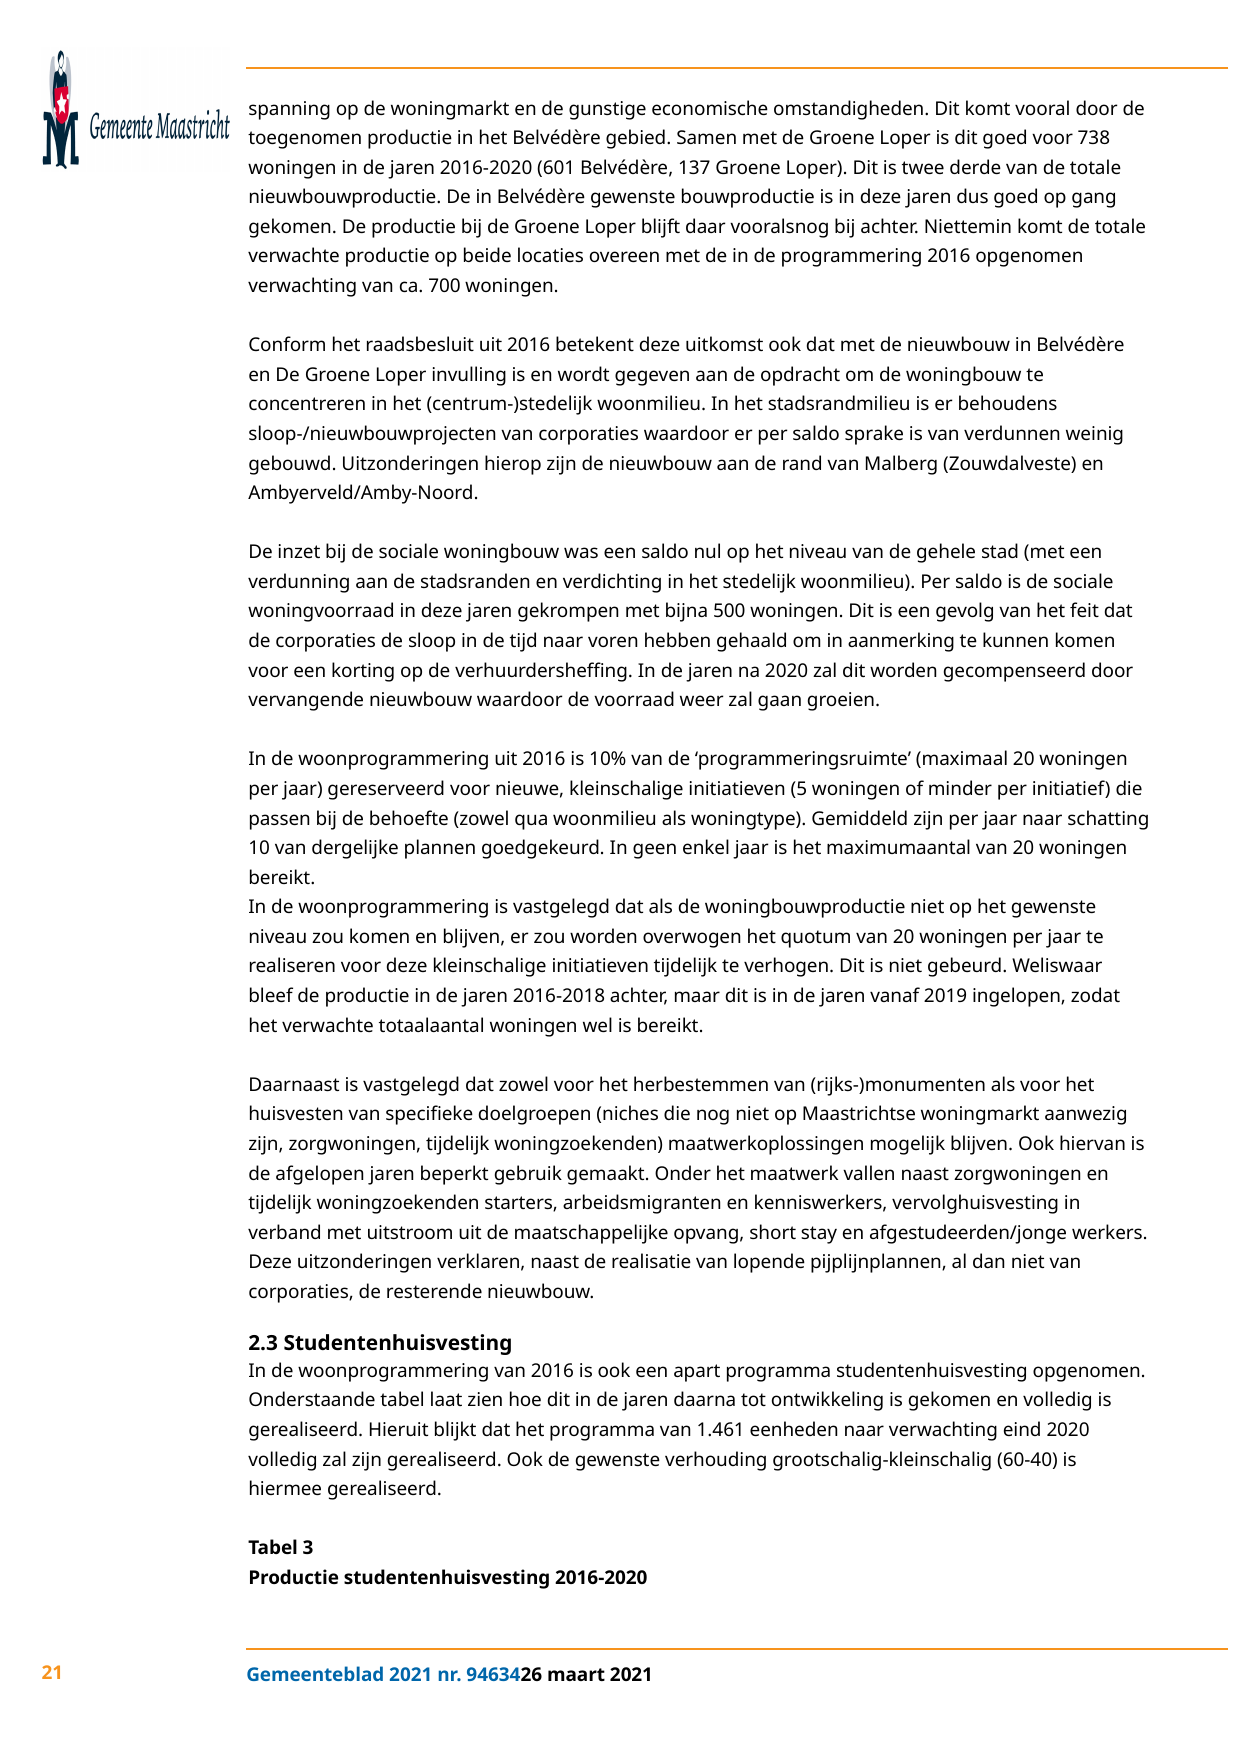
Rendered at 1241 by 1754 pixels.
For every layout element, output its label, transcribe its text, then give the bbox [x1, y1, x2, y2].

text 2.3 Studentenhuisvesting [248, 1328, 1152, 1357]
text De inzet bij de sociale woningbouw was een saldo nul op het niveau van de gehele stad (met een verdunning aan de stadsranden en verdichting in het stedelijk woonmilieu). Per saldo is de sociale woningvoorraad in deze jaren gekrompen met bijna 500 woningen. Dit is een gevolg van het feit dat de corporaties de sloop in de tijd naar voren hebben gehaald om in aanmerking te kunnen komen voor een korting op de verhuurdersheffing. In de jaren na 2020 zal dit worden gecompenseerd door vervangende nieuwbouw waardoor de voorraad weer zal gaan groeien. [248, 538, 1152, 712]
text In de woonprogrammering uit 2016 is 10% van de ‘programmeringsruimte’ (maximaal 20 woningen per jaar) gereserveerd voor nieuwe, kleinschalige initiatieven (5 woningen of minder per initiatief) die passen bij de behoefte (zowel qua woonmilieu als woningtype). Gemiddeld zijn per jaar naar schatting 10 van dergelijke plannen goedgekeurd. In geen enkel jaar is het maximumaantal van 20 woningen bereikt. [248, 746, 1152, 890]
text Daarnaast is vastgelegd dat zowel voor het herbestemmen van (rijks-)monumenten als voor het huisvesten van specifieke doelgroepen (niches die nog niet op Maastrichtse woningmarkt aanwezig zijn, zorgwoningen, tijdelijk woningzoekenden) maatwerkoplossingen mogelijk blijven. Ook hiervan is de afgelopen jaren beperkt gebruik gemaakt. Onder het maatwerk vallen naast zorgwoningen en tijdelijk woningzoekenden starters, arbeidsmigranten en kenniswerkers, vervolghuisvesting in verband met uitstroom uit de maatschappelijke opvang, short stay en afgestudeerden/jonge werkers. Deze uitzonderingen verklaren, naast de realisatie van lopende pijplijnplannen, al dan niet van corporaties, de resterende nieuwbouw. [248, 1071, 1152, 1304]
picture [41, 47, 231, 172]
text In de woonprogrammering is vastgelegd dat als de woningbouwproductie niet op het gewenste niveau zou komen en blijven, er zou worden overwogen het quotum van 20 woningen per jaar te realiseren voor deze kleinschalige initiatieven tijdelijk te verhogen. Dit is niet gebeurd. Weliswaar bleef de productie in de jaren 2016-2018 achter, maar dit is in de jaren vanaf 2019 ingelopen, zodat het verwachte totaalaantal woningen wel is bereikt. [248, 893, 1152, 1038]
text spanning op de woningmarkt en de gunstige economische omstandigheden. Dit komt vooral door de toegenomen productie in het Belvédère gebied. Samen met de Groene Loper is dit goed voor 738 woningen in de jaren 2016-2020 (601 Belvédère, 137 Groene Loper). Dit is twee derde van de totale nieuwbouwproductie. De in Belvédère gewenste bouwproductie is in deze jaren dus goed op gang gekomen. De productie bij de Groene Loper blijft daar vooralsnog bij achter. Niettemin komt de totale verwachte productie op beide locaties overeen met de in de programmering 2016 opgenomen verwachting van ca. 700 woningen. [248, 95, 1152, 298]
text Tabel 3 [248, 1534, 1152, 1560]
text In de woonprogrammering van 2016 is ook een apart programma studentenhuisvesting opgenomen. Onderstaande tabel laat zien hoe dit in de jaren daarna tot ontwikkeling is gekomen en volledig is gerealiseerd. Hieruit blijkt dat het programma van 1.461 eenheden naar verwachting eind 2020 volledig zal zijn gerealiseerd. Ook de gewenste verhouding grootschalig-kleinschalig (60-40) is hiermee gerealiseerd. [248, 1357, 1152, 1501]
text Productie studentenhuisvesting 2016-2020 [248, 1564, 1152, 1590]
text Conform het raadsbesluit uit 2016 betekent deze uitkomst ook dat met de nieuwbouw in Belvédère en De Groene Loper invulling is en wordt gegeven aan de opdracht om de woningbouw te concentreren in het (centrum-)stedelijk woonmilieu. In het stadsrandmilieu is er behoudens sloop-/nieuwbouwprojecten van corporaties waardoor er per saldo sprake is van verdunnen weinig gebouwd. Uitzonderingen hierop zijn de nieuwbouw aan de rand van Malberg (Zouwdalveste) en Ambyerveld/Amby-Noord. [248, 331, 1152, 505]
